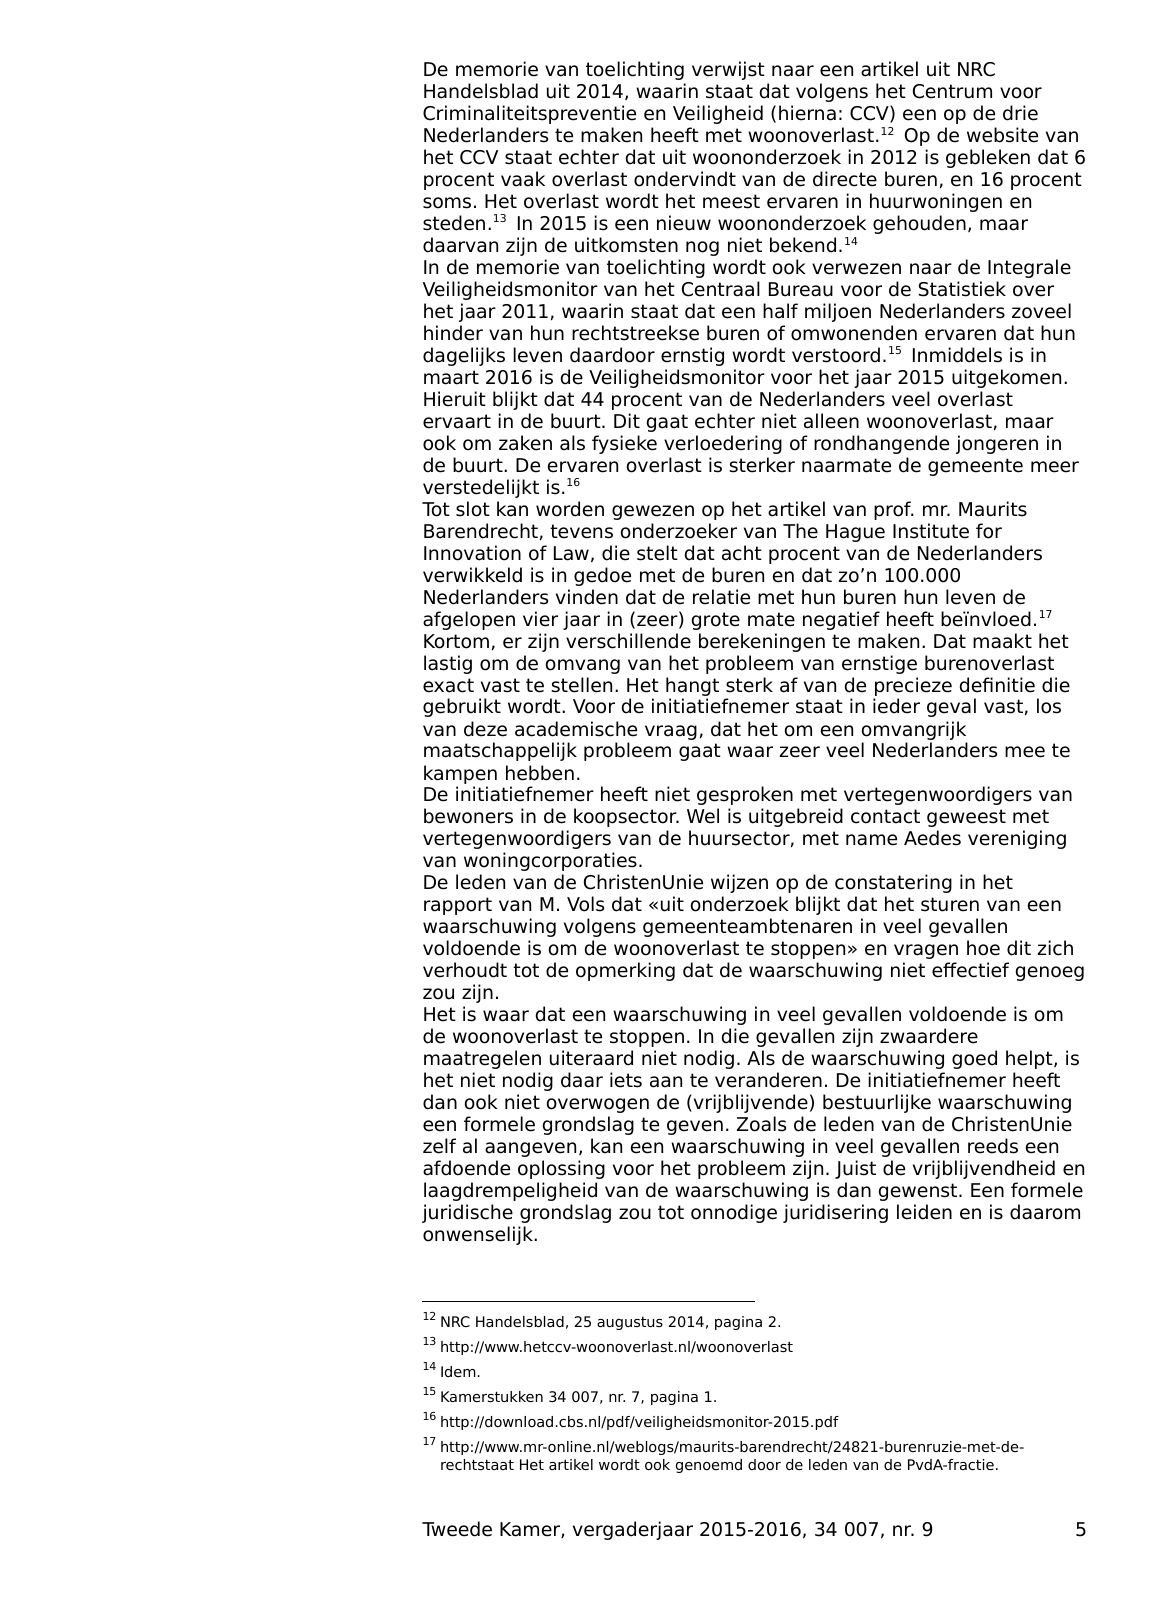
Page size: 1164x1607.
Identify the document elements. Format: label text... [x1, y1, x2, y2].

text http://www.mr-online.nl/weblogs/maurits-barendrecht/24821-burenruzie-met-de-rechtstaat Het artikel wordt ook genoemd door de leden van de PvdA-fractie. [422, 1435, 1087, 1474]
text De initiatiefnemer heeft niet gesproken met vertegenwoordigers van bewoners in de koopsector. Wel is uitgebreid contact geweest met vertegenwoordigers van de huursector, met name Aedes vereniging van woningcorporaties. [422, 784, 1087, 872]
text Kortom, er zijn verschillende berekeningen te maken. Dat maakt het lastig om de omvang van het probleem van ernstige burenoverlast exact vast te stellen. Het hangt sterk af van de precieze definitie die gebruikt wordt. Voor de initiatiefnemer staat in ieder geval vast, los van deze academische vraag, dat het om een omvangrijk maatschappelijk probleem gaat waar zeer veel Nederlanders mee te kampen hebben. [422, 631, 1087, 784]
text http://www.hetccv-woonoverlast.nl/woonoverlast [422, 1335, 1087, 1357]
text Het is waar dat een waarschuwing in veel gevallen voldoende is om de woonoverlast te stoppen. In die gevallen zijn zwaardere maatregelen uiteraard niet nodig. Als de waarschuwing goed helpt, is het niet nodig daar iets aan te veranderen. De initiatiefnemer heeft dan ook niet overwogen de (vrijblijvende) bestuurlijke waarschuwing een formele grondslag te geven. Zoals de leden van de ChristenUnie zelf al aangeven, kan een waarschuwing in veel gevallen reeds een afdoende oplossing voor het probleem zijn. Juist de vrijblijvendheid en laagdrempeligheid van de waarschuwing is dan gewenst. Een formele juridische grondslag zou tot onnodige juridisering leiden en is daarom onwenselijk. [422, 1004, 1087, 1246]
text Idem. [422, 1360, 1087, 1382]
text Tot slot kan worden gewezen op het artikel van prof. mr. Maurits Barendrecht, tevens onderzoeker van The Hague Institute for Innovation of Law, die stelt dat acht procent van de Nederlanders verwikkeld is in gedoe met de buren en dat zo’n 100.000 Nederlanders vinden dat de relatie met hun buren hun leven de afgelopen vier jaar in (zeer) grote mate negatief heeft beïnvloed. [422, 499, 1087, 631]
text NRC Handelsblad, 25 augustus 2014, pagina 2. [422, 1310, 1087, 1332]
text De memorie van toelichting verwijst naar een artikel uit NRC Handelsblad uit 2014, waarin staat dat volgens het Centrum voor Criminaliteitspreventie en Veiligheid (hierna: CCV) een op de drie Nederlanders te maken heeft met woonoverlast. Op de website van het CCV staat echter dat uit woononderzoek in 2012 is gebleken dat 6 procent vaak overlast ondervindt van de directe buren, en 16 procent soms. Het overlast wordt het meest ervaren in huurwoningen en steden. In 2015 is een nieuw woononderzoek gehouden, maar daarvan zijn de uitkomsten nog niet bekend. [422, 59, 1087, 257]
text Kamerstukken 34 007, nr. 7, pagina 1. [422, 1385, 1087, 1407]
text De leden van de ChristenUnie wijzen op de constatering in het rapport van M. Vols dat «uit onderzoek blijkt dat het sturen van een waarschuwing volgens gemeenteambtenaren in veel gevallen voldoende is om de woonoverlast te stoppen» en vragen hoe dit zich verhoudt tot de opmerking dat de waarschuwing niet effectief genoeg zou zijn. [422, 872, 1087, 1004]
text In de memorie van toelichting wordt ook verwezen naar de Integrale Veiligheidsmonitor van het Centraal Bureau voor de Statistiek over het jaar 2011, waarin staat dat een half miljoen Nederlanders zoveel hinder van hun rechtstreekse buren of omwonenden ervaren dat hun dagelijks leven daardoor ernstig wordt verstoord. Inmiddels is in maart 2016 is de Veiligheidsmonitor voor het jaar 2015 uitgekomen. Hieruit blijkt dat 44 procent van de Nederlanders veel overlast ervaart in de buurt. Dit gaat echter niet alleen woonoverlast, maar ook om zaken als fysieke verloedering of rondhangende jongeren in de buurt. De ervaren overlast is sterker naarmate de gemeente meer verstedelijkt is. [422, 257, 1087, 499]
text http://download.cbs.nl/pdf/veiligheidsmonitor-2015.pdf [422, 1410, 1087, 1432]
